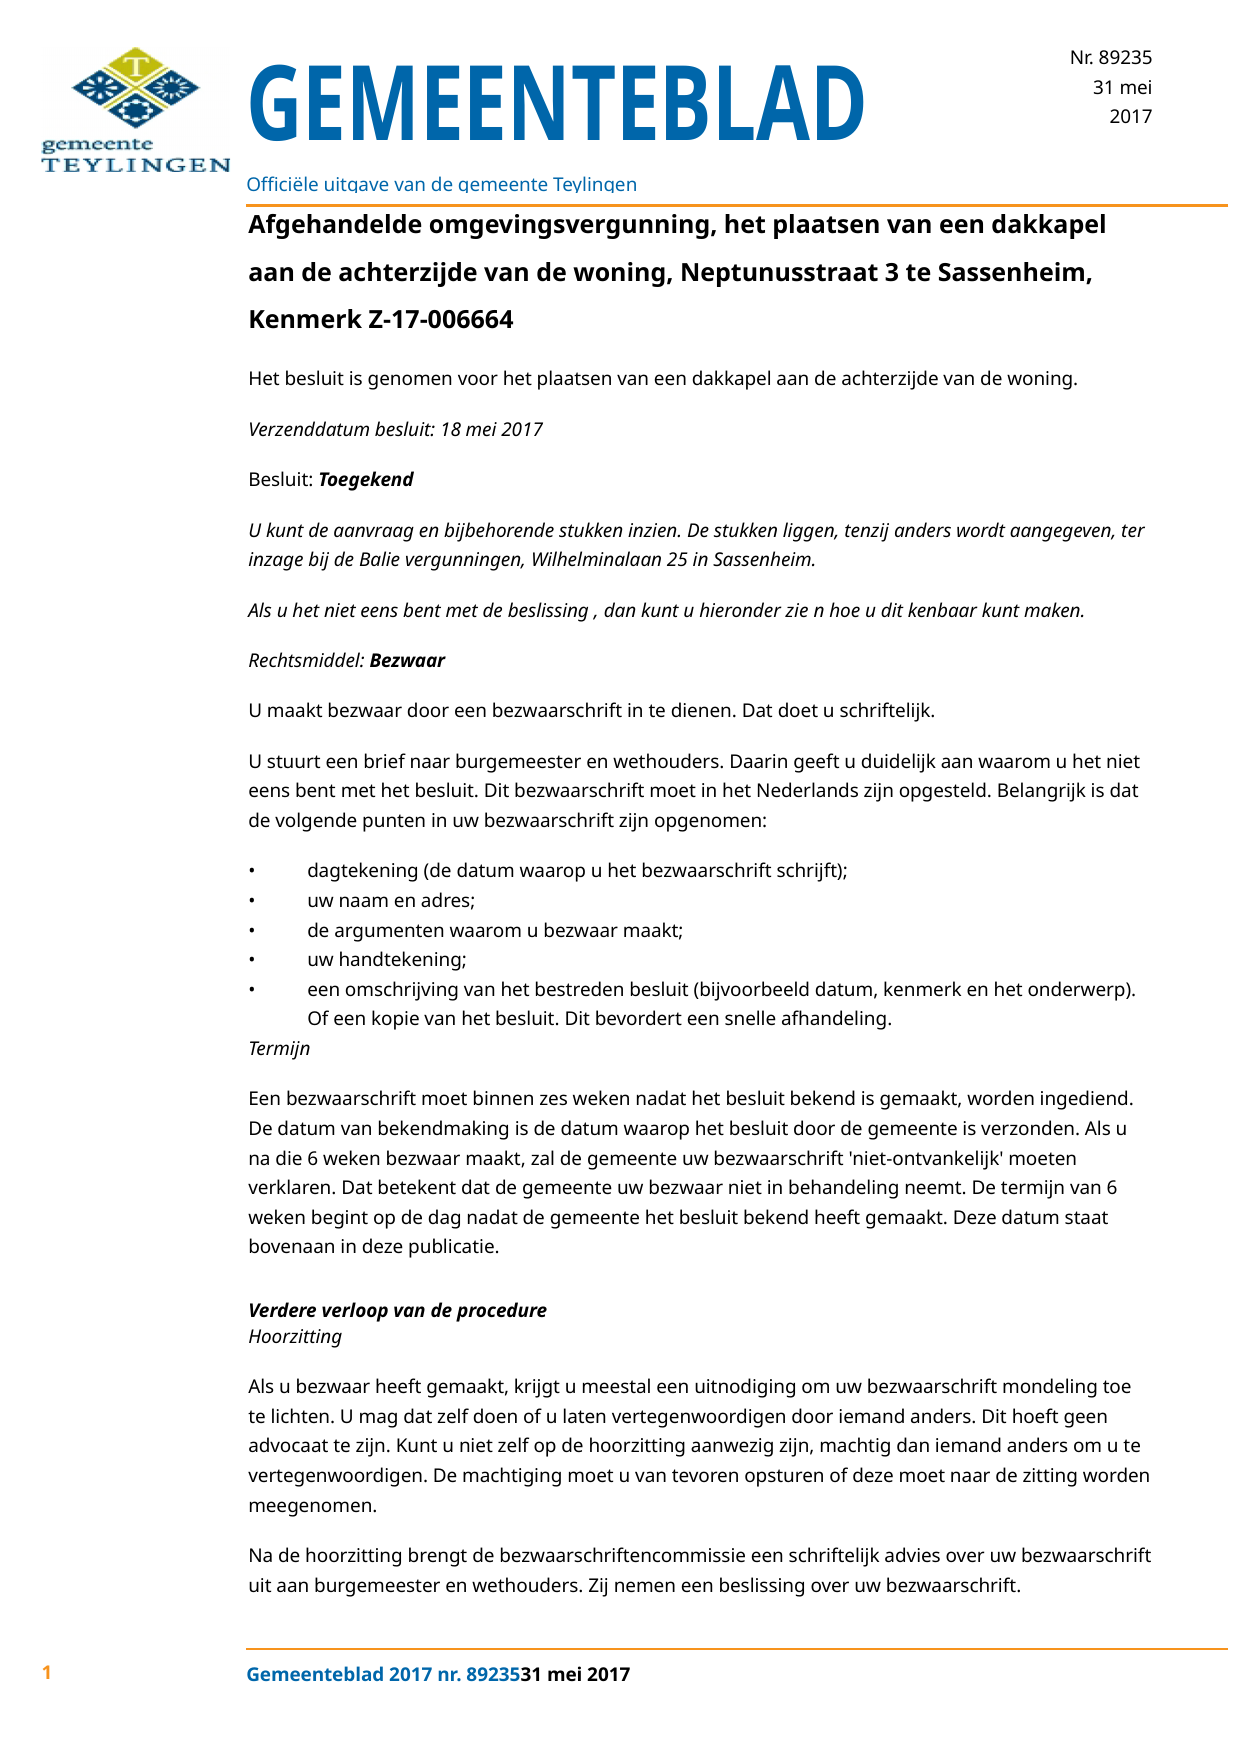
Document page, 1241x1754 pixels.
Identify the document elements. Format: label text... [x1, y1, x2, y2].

picture [41, 47, 231, 172]
list dagtekening (de datum waarop u het bezwaarschrift schrijft); [248, 858, 1152, 883]
text Het besluit is genomen voor het plaatsen van een dakkapel aan de achterzijde van de woning. [248, 366, 1152, 391]
text Na de hoorzitting brengt de bezwaarschriftencommissie een schriftelijk advies over uw bezwaarschrift uit aan burgemeester en wethouders. Zij nemen een beslissing over uw bezwaarschrift. [248, 1542, 1152, 1598]
text U stuurt een brief naar burgemeester en wethouders. Daarin geeft u duidelijk aan waarom u het niet eens bent met het besluit. Dit bezwaarschrift moet in het Nederlands zijn opgesteld. Belangrijk is dat de volgende punten in uw bezwaarschrift zijn opgenomen: [248, 748, 1152, 833]
text U kunt de aanvraag en bijbehorende stukken inzien. De stukken liggen, tenzij anders wordt aangegeven, ter inzage bij de Balie vergunningen, Wilhelminalaan 25 in Sassenheim. [248, 517, 1152, 572]
text Als u het niet eens bent met de beslissing , dan kunt u hieronder zie n hoe u dit kenbaar kunt maken. [248, 597, 1152, 622]
list uw handtekening; [248, 946, 1152, 972]
list de argumenten waarom u bezwaar maakt; [248, 917, 1152, 942]
text Afgehandelde omgevingsvergunning, het plaatsen van een dakkapel aan de achterzijde van de woning, Neptunusstraat 3 te Sassenheim, Kenmerk Z-17-006664 [248, 207, 1152, 336]
text Verzenddatum besluit: 18 mei 2017 [248, 416, 1152, 442]
text Als u bezwaar heeft gemaakt, krijgt u meestal een uitnodiging om uw bezwaarschrift mondeling toe te lichten. U mag dat zelf doen of u laten vertegenwoordigen door iemand anders. Dit hoeft geen advocaat te zijn. Kunt u niet zelf op de hoorzitting aanwezig zijn, machtig dan iemand anders om u te vertegenwoordigen. De machtiging moet u van tevoren opsturen of deze moet naar de zitting worden meegenomen. [248, 1373, 1152, 1518]
text Besluit: Toegekend [248, 466, 1152, 492]
text Rechtsmiddel: Bezwaar [248, 647, 1152, 673]
text Termijn [248, 1035, 1152, 1061]
text Verdere verloop van de procedure [248, 1297, 1152, 1323]
list een omschrijving van het bestreden besluit (bijvoorbeeld datum, kenmerk en het onderwerp). Of een kopie van het besluit. Dit bevordert een snelle afhandeling. [248, 976, 1152, 1031]
text Hoorzitting [248, 1323, 1152, 1349]
list uw naam en adres; [248, 887, 1152, 913]
text Een bezwaarschrift moet binnen zes weken nadat het besluit bekend is gemaakt, worden ingediend. De datum van bekendmaking is de datum waarop het besluit door de gemeente is verzonden. Als u na die 6 weken bezwaar maakt, zal de gemeente uw bezwaarschrift 'niet-ontvankelijk' moeten verklaren. Dat betekent dat de gemeente uw bezwaar niet in behandeling neemt. De termijn van 6 weken begint op de dag nadat de gemeente het besluit bekend heeft gemaakt. Deze datum staat bovenaan in deze publicatie. [248, 1086, 1152, 1259]
text U maakt bezwaar door een bezwaarschrift in te dienen. Dat doet u schriftelijk. [248, 698, 1152, 723]
